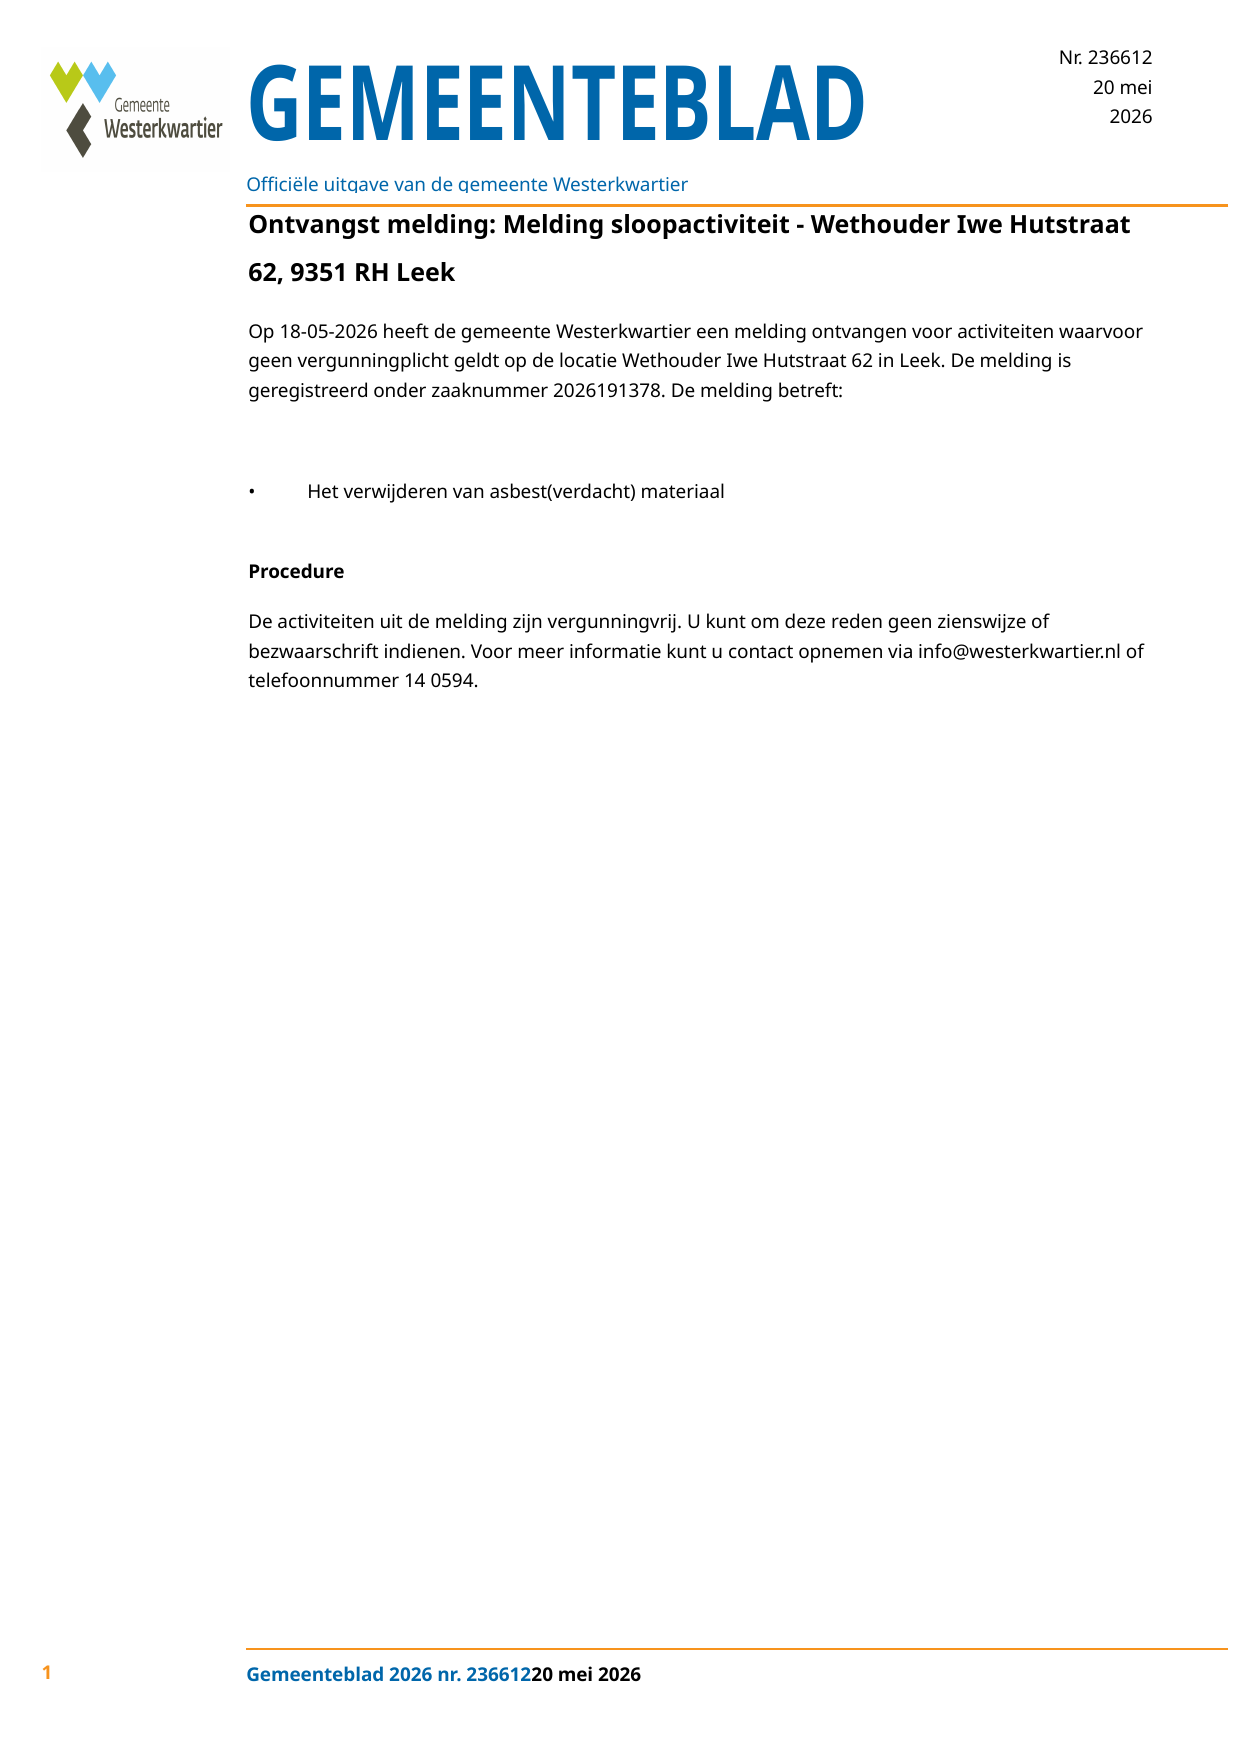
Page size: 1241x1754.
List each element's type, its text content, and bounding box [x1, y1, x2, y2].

text Op 18-05-2026 heeft de gemeente Westerkwartier een melding ontvangen voor activiteiten waarvoor geen vergunningplicht geldt op de locatie Wethouder Iwe Hutstraat 62 in Leek. De melding is geregistreerd onder zaaknummer 2026191378. De melding betreft: [248, 318, 1152, 403]
text Procedure [248, 558, 1152, 584]
picture [41, 47, 231, 172]
text Ontvangst melding: Melding sloopactiviteit - Wethouder Iwe Hutstraat 62, 9351 RH Leek [248, 207, 1152, 288]
text De activiteiten uit de melding zijn vergunningvrij. U kunt om deze reden geen zienswijze of bezwaarschrift indienen. Voor meer informatie kunt u contact opnemen via info@westerkwartier.nl of telefoonnummer 14 0594. [248, 608, 1152, 693]
list Het verwijderen van asbest(verdacht) materiaal [248, 478, 1152, 504]
